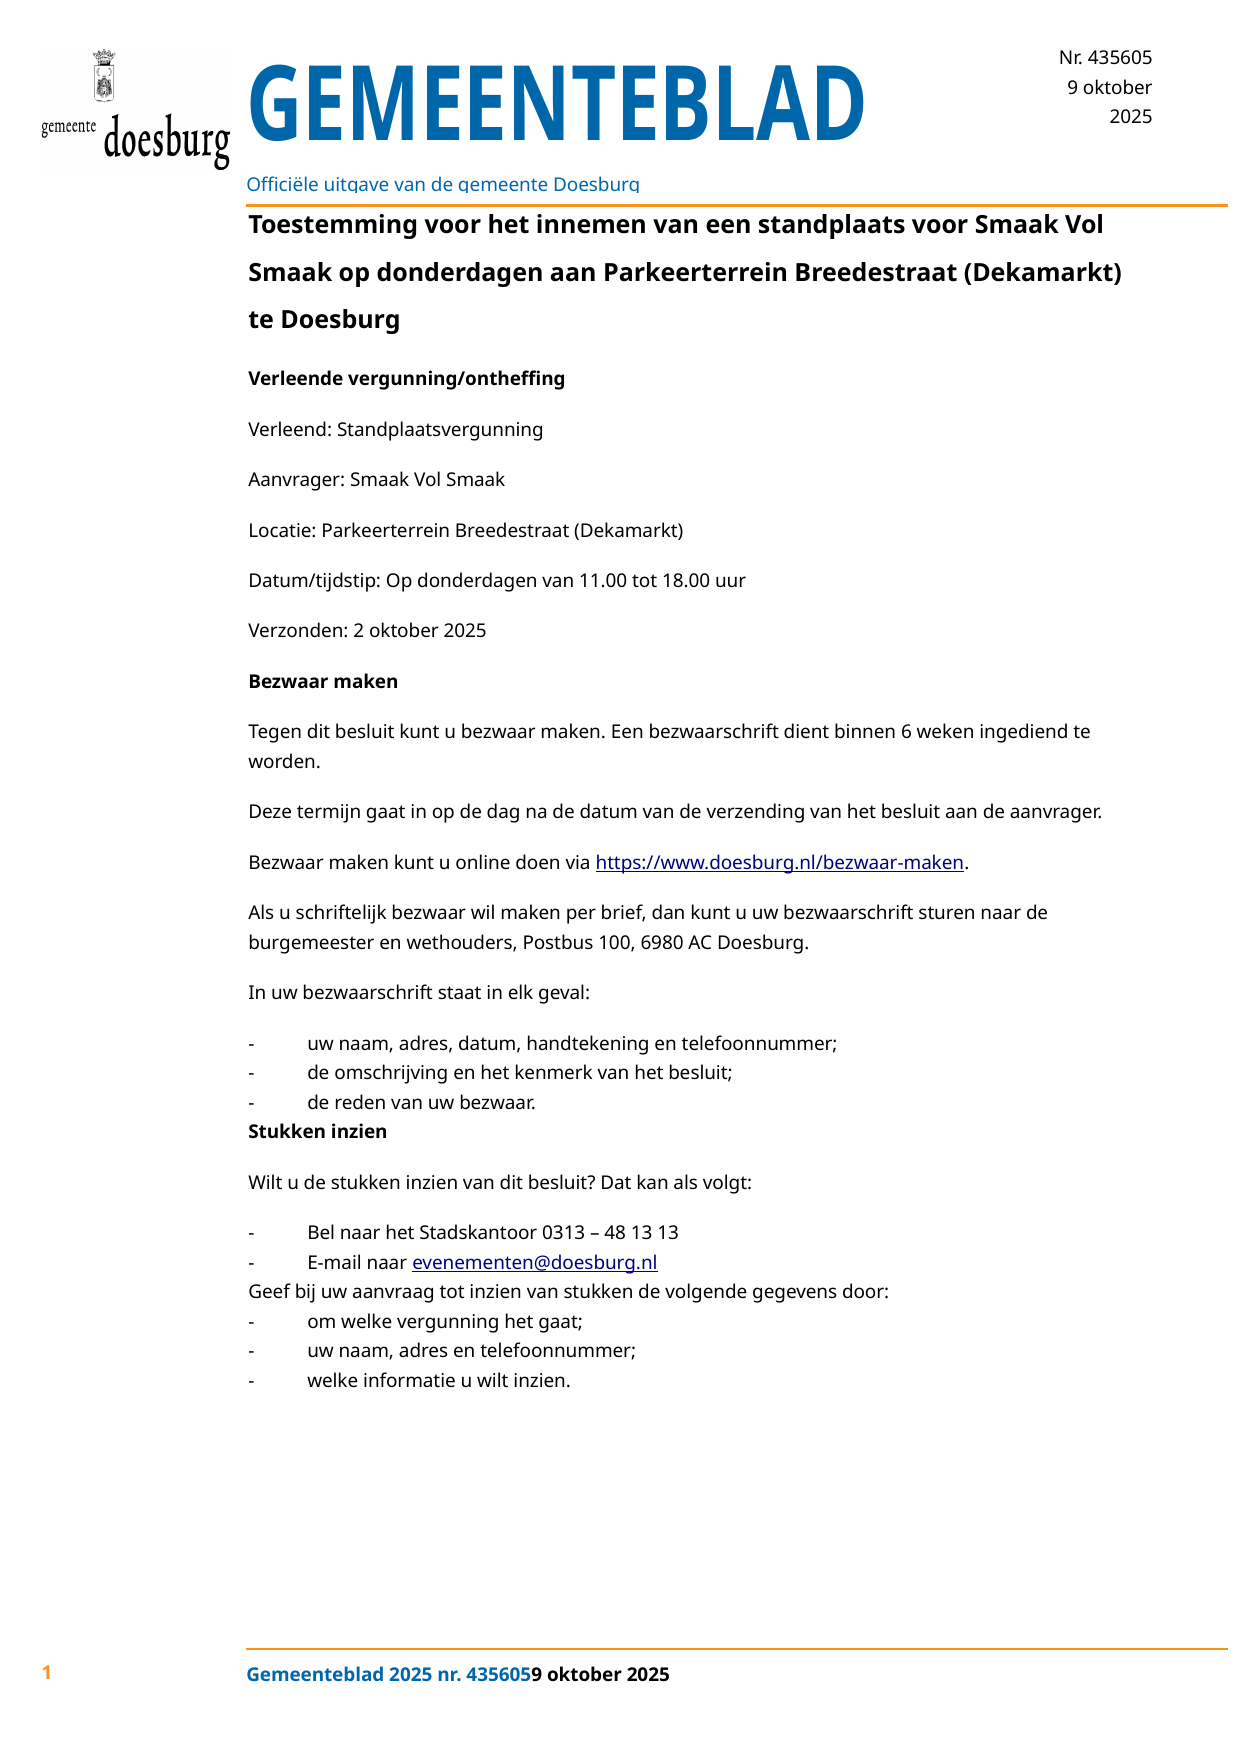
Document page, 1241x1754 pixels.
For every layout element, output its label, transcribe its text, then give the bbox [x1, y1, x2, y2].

text Toestemming voor het innemen van een standplaats voor Smaak Vol Smaak op donderdagen aan Parkeerterrein Breedestraat (Dekamarkt) te Doesburg [248, 207, 1152, 336]
text Verleende vergunning/ontheffing [248, 366, 1152, 391]
text Stukken inzien [248, 1118, 1152, 1144]
text In uw bezwaarschrift staat in elk geval: [248, 979, 1152, 1005]
text Verzonden: 2 oktober 2025 [248, 618, 1152, 643]
text Geef bij uw aanvraag tot inzien van stukken de volgende gegevens door: [248, 1278, 1152, 1304]
text Verleend: Standplaatsvergunning [248, 416, 1152, 442]
list E-mail naar evenementen@doesburg.nl [248, 1249, 1152, 1274]
text Als u schriftelijk bezwaar wil maken per brief, dan kunt u uw bezwaarschrift sturen naar de burgemeester en wethouders, Postbus 100, 6980 AC Doesburg. [248, 899, 1152, 954]
list om welke vergunning het gaat; [248, 1308, 1152, 1334]
text Datum/tijdstip: Op donderdagen van 11.00 tot 18.00 uur [248, 567, 1152, 593]
text Bezwaar maken kunt u online doen via https://www.doesburg.nl/bezwaar-maken. [248, 849, 1152, 874]
text Locatie: Parkeerterrein Breedestraat (Dekamarkt) [248, 517, 1152, 542]
list uw naam, adres en telefoonnummer; [248, 1338, 1152, 1363]
list welke informatie u wilt inzien. [248, 1367, 1152, 1393]
list de omschrijving en het kenmerk van het besluit; [248, 1059, 1152, 1085]
text Deze termijn gaat in op de dag na de datum van de verzending van het besluit aan de aanvrager. [248, 798, 1152, 824]
list uw naam, adres, datum, handtekening en telefoonnummer; [248, 1030, 1152, 1055]
text Tegen dit besluit kunt u bezwaar maken. Een bezwaarschrift dient binnen 6 weken ingediend te worden. [248, 718, 1152, 774]
text Aanvrager: Smaak Vol Smaak [248, 466, 1152, 492]
list Bel naar het Stadskantoor 0313 – 48 13 13 [248, 1219, 1152, 1245]
text Wilt u de stukken inzien van dit besluit? Dat kan als volgt: [248, 1169, 1152, 1194]
picture [41, 47, 231, 172]
list de reden van uw bezwaar. [248, 1089, 1152, 1114]
text Bezwaar maken [248, 668, 1152, 694]
